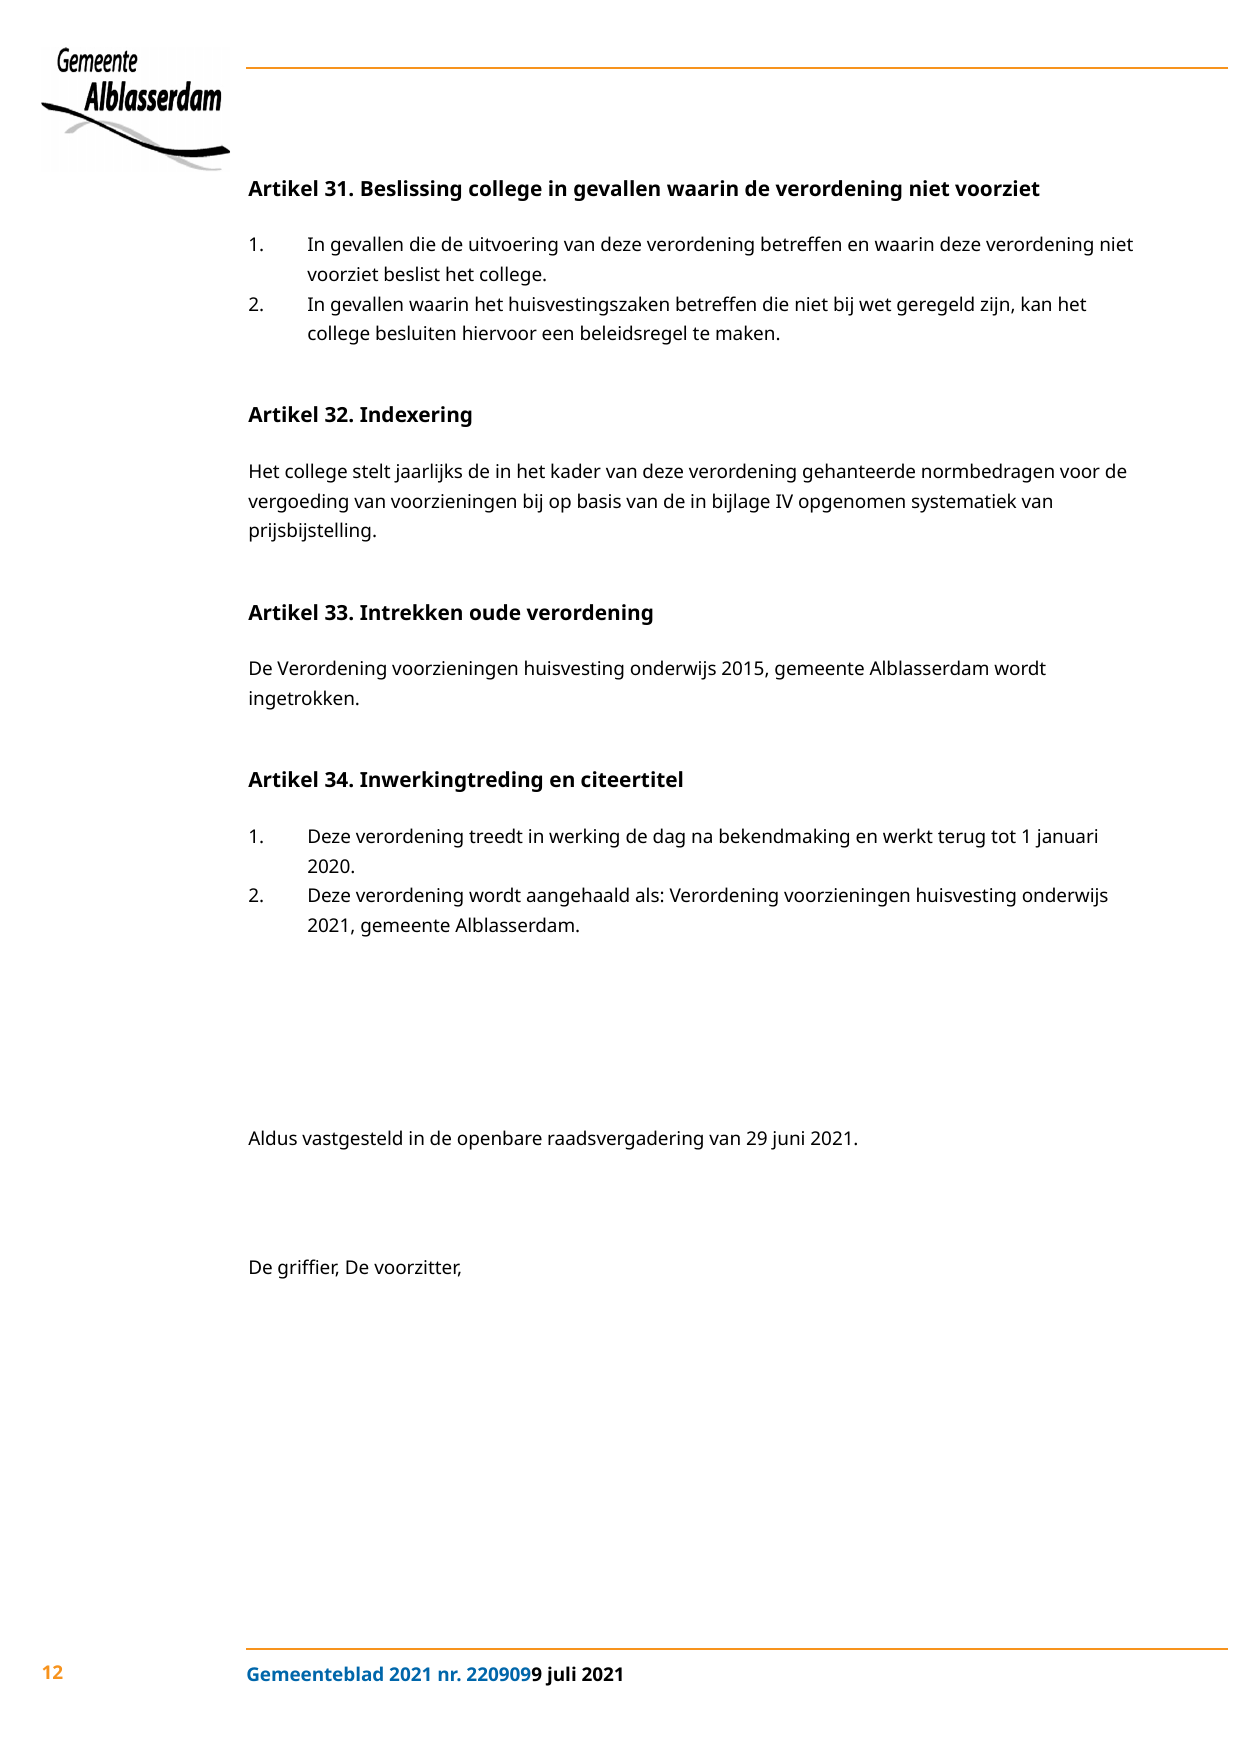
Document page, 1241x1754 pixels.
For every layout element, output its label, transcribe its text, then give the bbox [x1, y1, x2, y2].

text Het college stelt jaarlijks de in het kader van deze verordening gehanteerde normbedragen voor de vergoeding van voorzieningen bij op basis van de in bijlage IV opgenomen systematiek van prijsbijstelling. [248, 458, 1152, 543]
text Artikel 31. Beslissing college in gevallen waarin de verordening niet voorziet [248, 174, 1152, 202]
text De griffier, De voorzitter, [248, 1254, 1152, 1279]
list In gevallen waarin het huisvestingszaken betreffen die niet bij wet geregeld zijn, kan het college besluiten hiervoor een beleidsregel te maken. [248, 291, 1152, 346]
text De Verordening voorzieningen huisvesting onderwijs 2015, gemeente Alblasserdam wordt ingetrokken. [248, 656, 1152, 711]
list Deze verordening treedt in werking de dag na bekendmaking en werkt terug tot 1 januari 2020. [248, 823, 1152, 878]
list Deze verordening wordt aangehaald als: Verordening voorzieningen huisvesting onderwijs 2021, gemeente Alblasserdam. [248, 882, 1152, 938]
text Artikel 32. Indexering [248, 400, 1152, 429]
picture [41, 47, 231, 172]
text Artikel 34. Inwerkingtreding en citeertitel [248, 765, 1152, 794]
text Aldus vastgesteld in de openbare raadsvergadering van 29 juni 2021. [248, 1125, 1152, 1151]
list In gevallen die de uitvoering van deze verordening betreffen en waarin deze verordening niet voorziet beslist het college. [248, 232, 1152, 287]
text Artikel 33. Intrekken oude verordening [248, 598, 1152, 626]
